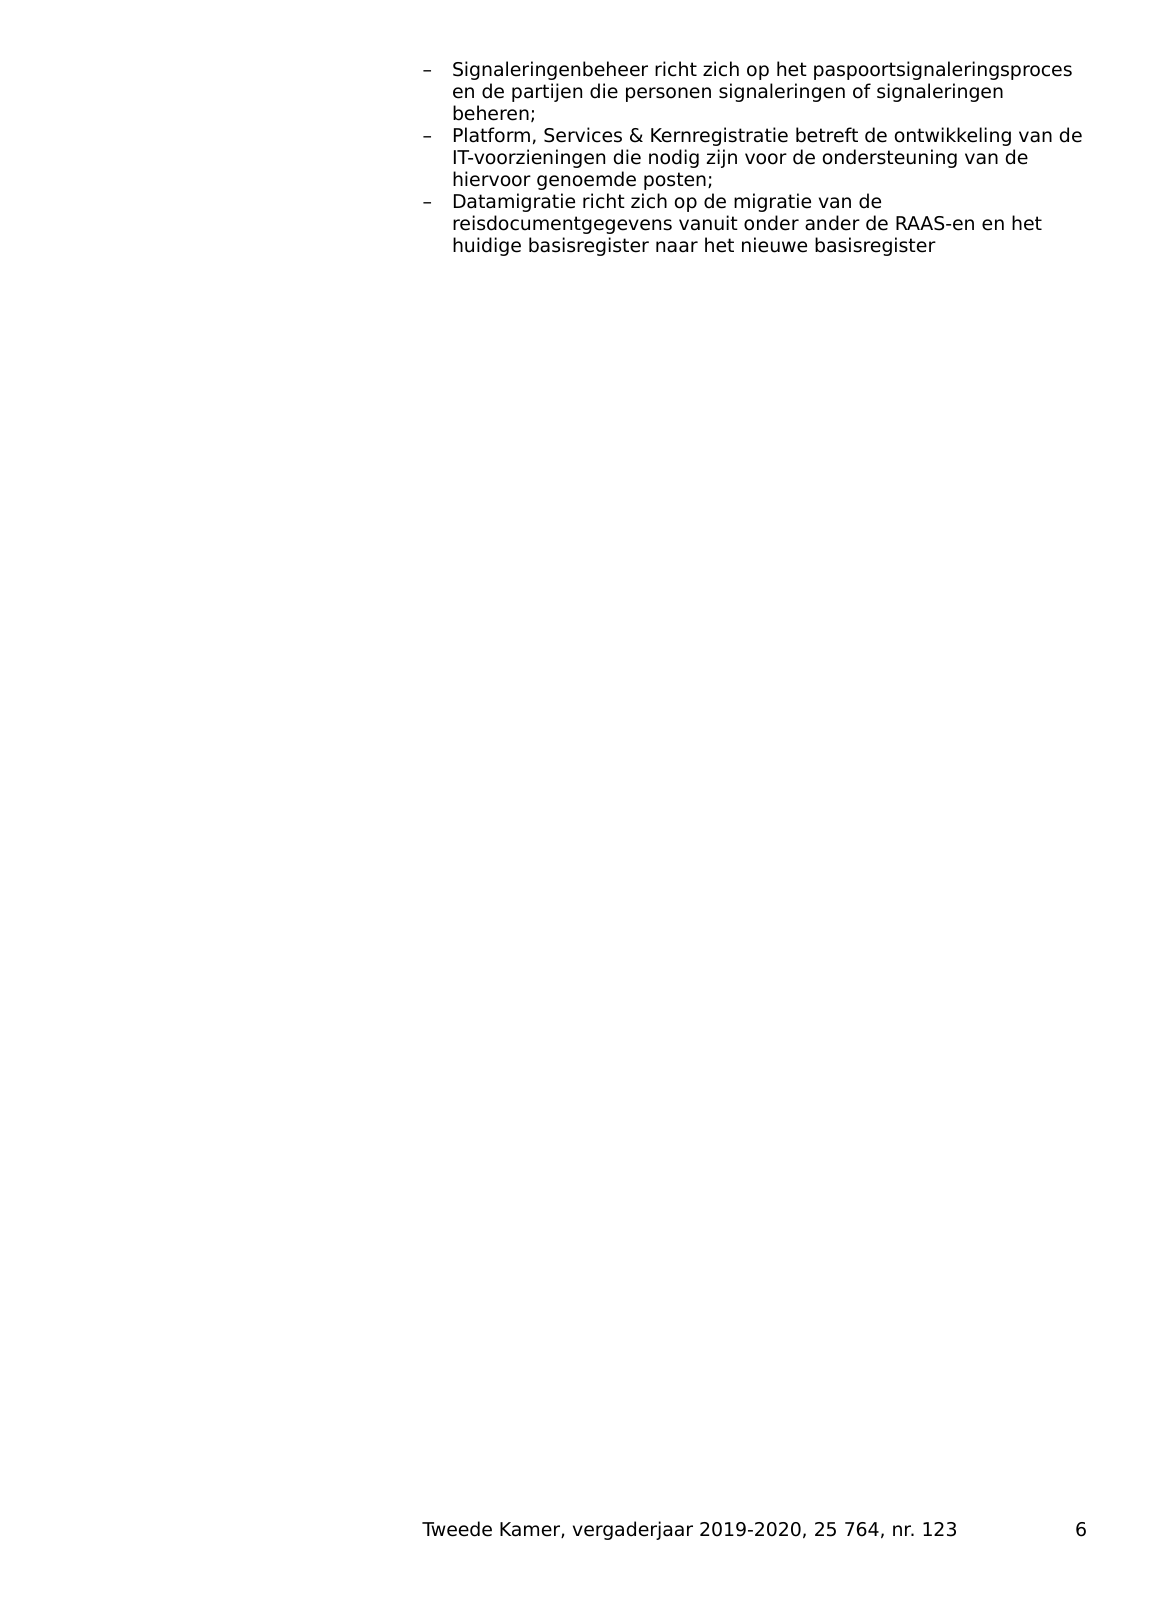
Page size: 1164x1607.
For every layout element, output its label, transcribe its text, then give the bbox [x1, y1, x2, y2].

text – Datamigratie richt zich op de migratie van de reisdocumentgegevens vanuit onder ander de RAAS-en en het huidige basisregister naar het nieuwe basisregister [422, 191, 1087, 257]
text – Platform, Services & Kernregistratie betreft de ontwikkeling van de IT-voorzieningen die nodig zijn voor de ondersteuning van de hiervoor genoemde posten; [422, 125, 1087, 191]
text – Signaleringenbeheer richt zich op het paspoortsignaleringsproces en de partijen die personen signaleringen of signaleringen beheren; [422, 59, 1087, 125]
